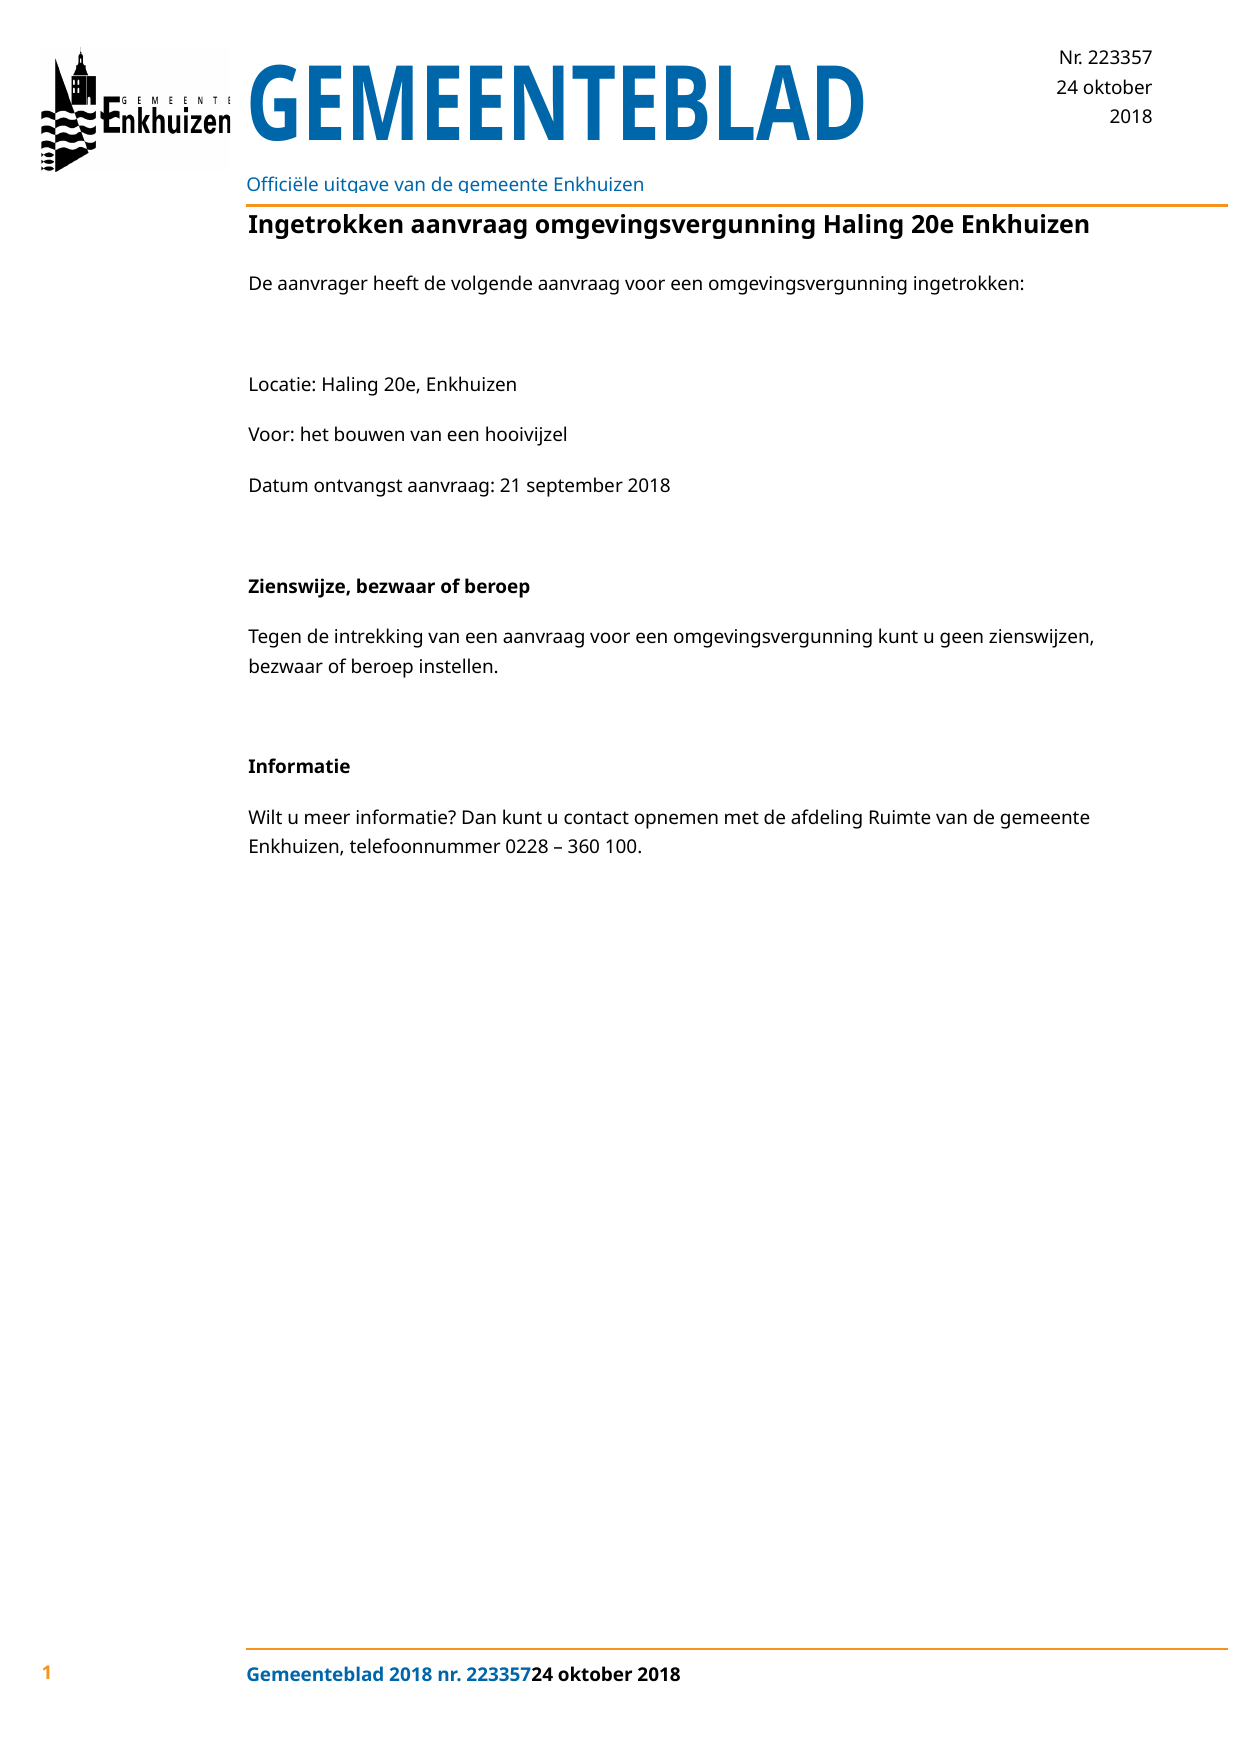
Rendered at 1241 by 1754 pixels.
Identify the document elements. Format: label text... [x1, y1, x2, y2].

text De aanvrager heeft de volgende aanvraag voor een omgevingsvergunning ingetrokken: [248, 270, 1152, 296]
text Datum ontvangst aanvraag: 21 september 2018 [248, 472, 1152, 498]
text Tegen de intrekking van een aanvraag voor een omgevingsvergunning kunt u geen zienswijzen, bezwaar of beroep instellen. [248, 623, 1152, 678]
text Locatie: Haling 20e, Enkhuizen [248, 371, 1152, 397]
text Voor: het bouwen van een hooivijzel [248, 422, 1152, 447]
text Informatie [248, 754, 1152, 779]
text Wilt u meer informatie? Dan kunt u contact opnemen met de afdeling Ruimte van de gemeente Enkhuizen, telefoonnummer 0228 – 360 100. [248, 804, 1152, 859]
picture [41, 47, 231, 172]
text Zienswijze, bezwaar of beroep [248, 573, 1152, 598]
text Ingetrokken aanvraag omgevingsvergunning Haling 20e Enkhuizen [248, 207, 1152, 241]
